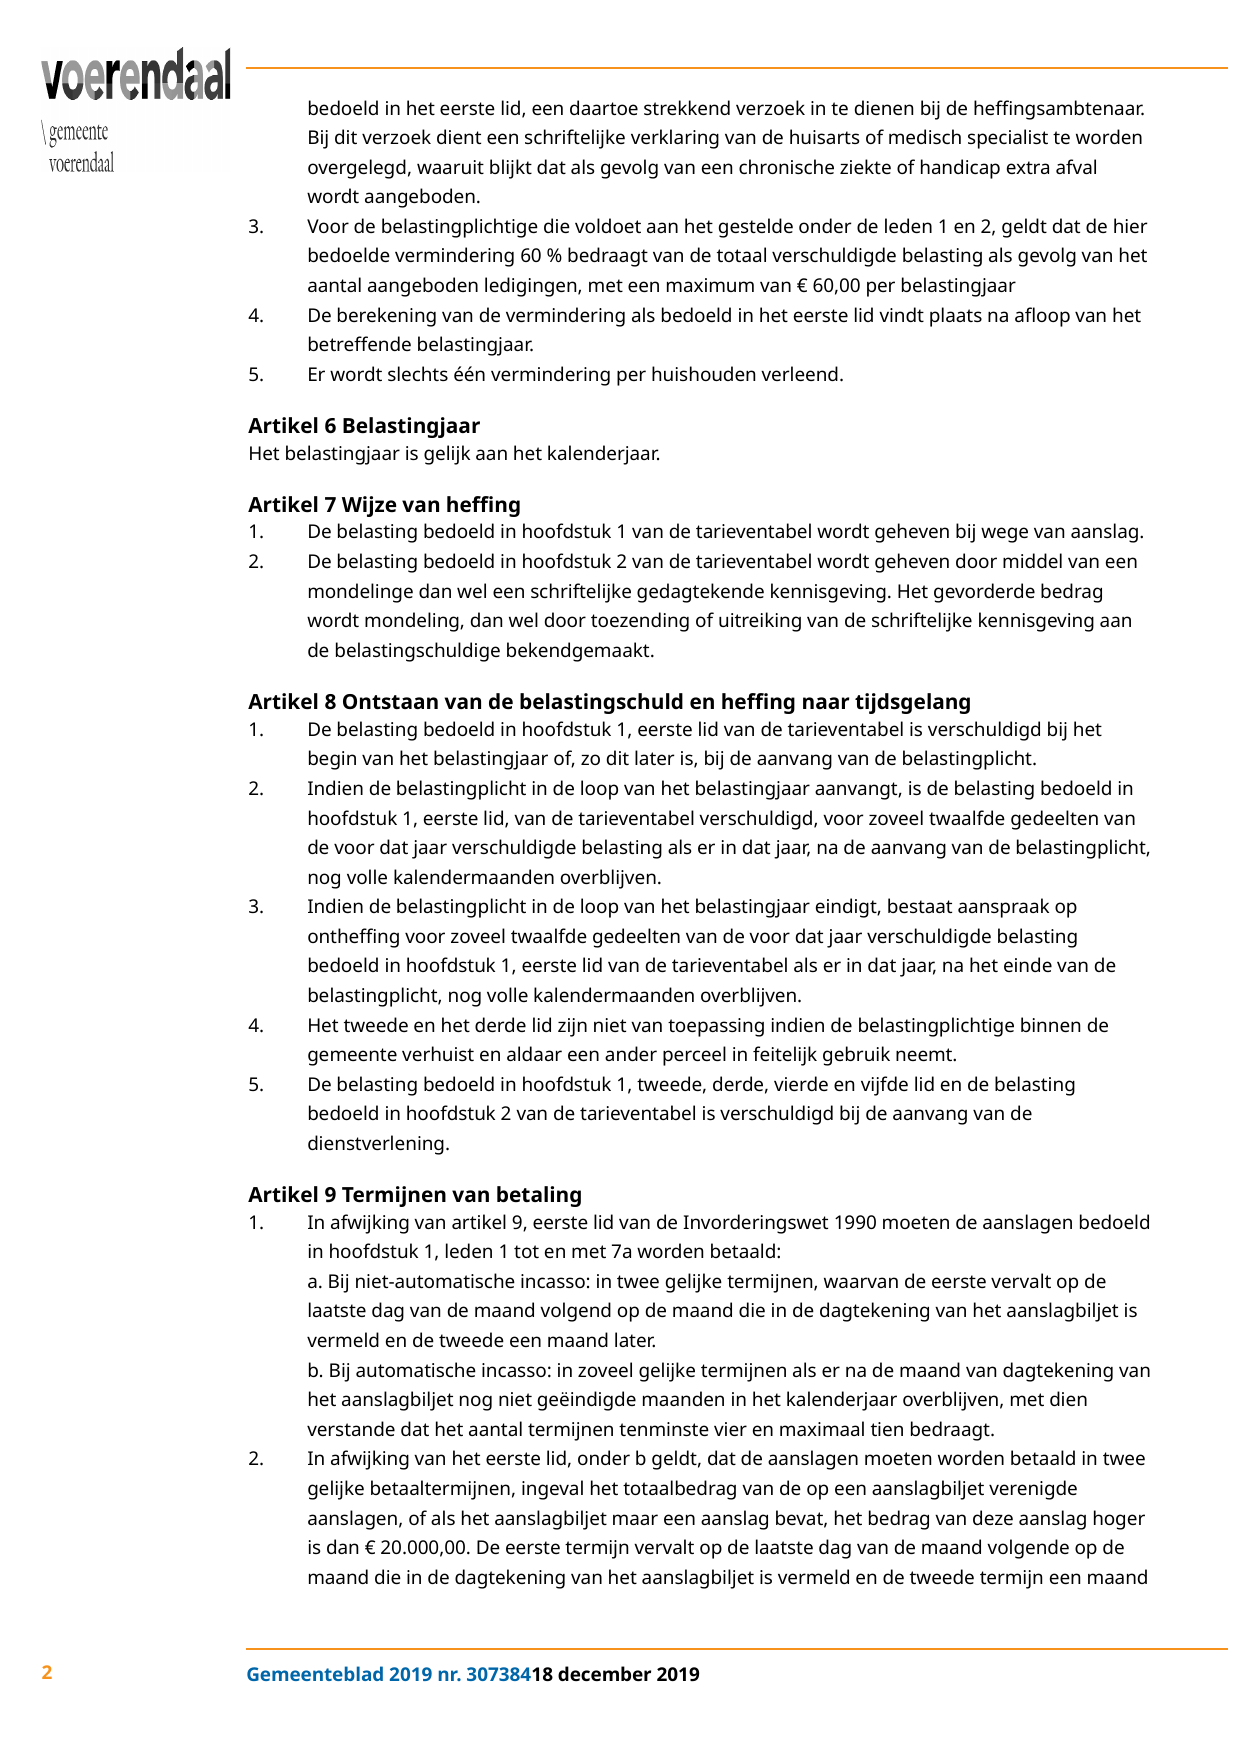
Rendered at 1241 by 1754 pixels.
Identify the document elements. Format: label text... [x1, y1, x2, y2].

list De belasting bedoeld in hoofdstuk 1 van de tarieventabel wordt geheven bij wege van aanslag. [248, 519, 1152, 544]
list a. Bij niet-automatische incasso: in twee gelijke termijnen, waarvan de eerste vervalt op de laatste dag van de maand volgend op de maand die in de dagtekening van het aanslagbiljet is vermeld en de tweede een maand later. [248, 1268, 1152, 1353]
list In afwijking van het eerste lid, onder b geldt, dat de aanslagen moeten worden betaald in twee gelijke betaaltermijnen, ingeval het totaalbedrag van de op een aanslagbiljet verenigde aanslagen, of als het aanslagbiljet maar een aanslag bevat, het bedrag van deze aanslag hoger is dan € 20.000,00. De eerste termijn vervalt op de laatste dag van de maand volgende op de maand die in de dagtekening van het aanslagbiljet is vermeld en de tweede termijn een maand [248, 1446, 1152, 1590]
list De belasting bedoeld in hoofdstuk 1, eerste lid van de tarieventabel is verschuldigd bij het begin van het belastingjaar of, zo dit later is, bij de aanvang van de belastingplicht. [248, 716, 1152, 771]
list Voor de belastingplichtige die voldoet aan het gestelde onder de leden 1 en 2, geldt dat de hier bedoelde vermindering 60 % bedraagt van de totaal verschuldigde belasting als gevolg van het aantal aangeboden ledigingen, met een maximum van € 60,00 per belastingjaar [248, 213, 1152, 298]
list Het tweede en het derde lid zijn niet van toepassing indien de belastingplichtige binnen de gemeente verhuist en aldaar een ander perceel in feitelijk gebruik neemt. [248, 1012, 1152, 1067]
list In afwijking van artikel 9, eerste lid van de Invorderingswet 1990 moeten de aanslagen bedoeld in hoofdstuk 1, leden 1 tot en met 7a worden betaald: [248, 1209, 1152, 1264]
text Artikel 8 Ontstaan van de belastingschuld en heffing naar tijdsgelang [248, 687, 1152, 716]
picture [41, 47, 231, 172]
list De belasting bedoeld in hoofdstuk 2 van de tarieventabel wordt geheven door middel van een mondelinge dan wel een schriftelijke gedagtekende kennisgeving. Het gevorderde bedrag wordt mondeling, dan wel door toezending of uitreiking van de schriftelijke kennisgeving aan de belastingschuldige bekendgemaakt. [248, 548, 1152, 663]
text Het belastingjaar is gelijk aan het kalenderjaar. [248, 440, 1152, 466]
list Er wordt slechts één vermindering per huishouden verleend. [248, 361, 1152, 387]
list Indien de belastingplicht in de loop van het belastingjaar eindigt, bestaat aanspraak op ontheffing voor zoveel twaalfde gedeelten van de voor dat jaar verschuldigde belasting bedoeld in hoofdstuk 1, eerste lid van de tarieventabel als er in dat jaar, na het einde van de belastingplicht, nog volle kalendermaanden overblijven. [248, 893, 1152, 1008]
list De belasting bedoeld in hoofdstuk 1, tweede, derde, vierde en vijfde lid en de belasting bedoeld in hoofdstuk 2 van de tarieventabel is verschuldigd bij de aanvang van de dienstverlening. [248, 1071, 1152, 1156]
list Indien de belastingplicht in de loop van het belastingjaar aanvangt, is de belasting bedoeld in hoofdstuk 1, eerste lid, van de tarieventabel verschuldigd, voor zoveel twaalfde gedeelten van de voor dat jaar verschuldigde belasting als er in dat jaar, na de aanvang van de belastingplicht, nog volle kalendermaanden overblijven. [248, 775, 1152, 889]
text Artikel 9 Termijnen van betaling [248, 1181, 1152, 1209]
list De berekening van de vermindering als bedoeld in het eerste lid vindt plaats na afloop van het betreffende belastingjaar. [248, 302, 1152, 357]
list b. Bij automatische incasso: in zoveel gelijke termijnen als er na de maand van dagtekening van het aanslagbiljet nog niet geëindigde maanden in het kalenderjaar overblijven, met dien verstande dat het aantal termijnen tenminste vier en maximaal tien bedraagt. [248, 1357, 1152, 1442]
list bedoeld in het eerste lid, een daartoe strekkend verzoek in te dienen bij de heffingsambtenaar. Bij dit verzoek dient een schriftelijke verklaring van de huisarts of medisch specialist te worden overgelegd, waaruit blijkt dat als gevolg van een chronische ziekte of handicap extra afval wordt aangeboden. [248, 95, 1152, 209]
text Artikel 6 Belastingjaar [248, 411, 1152, 440]
text Artikel 7 Wijze van heffing [248, 490, 1152, 519]
